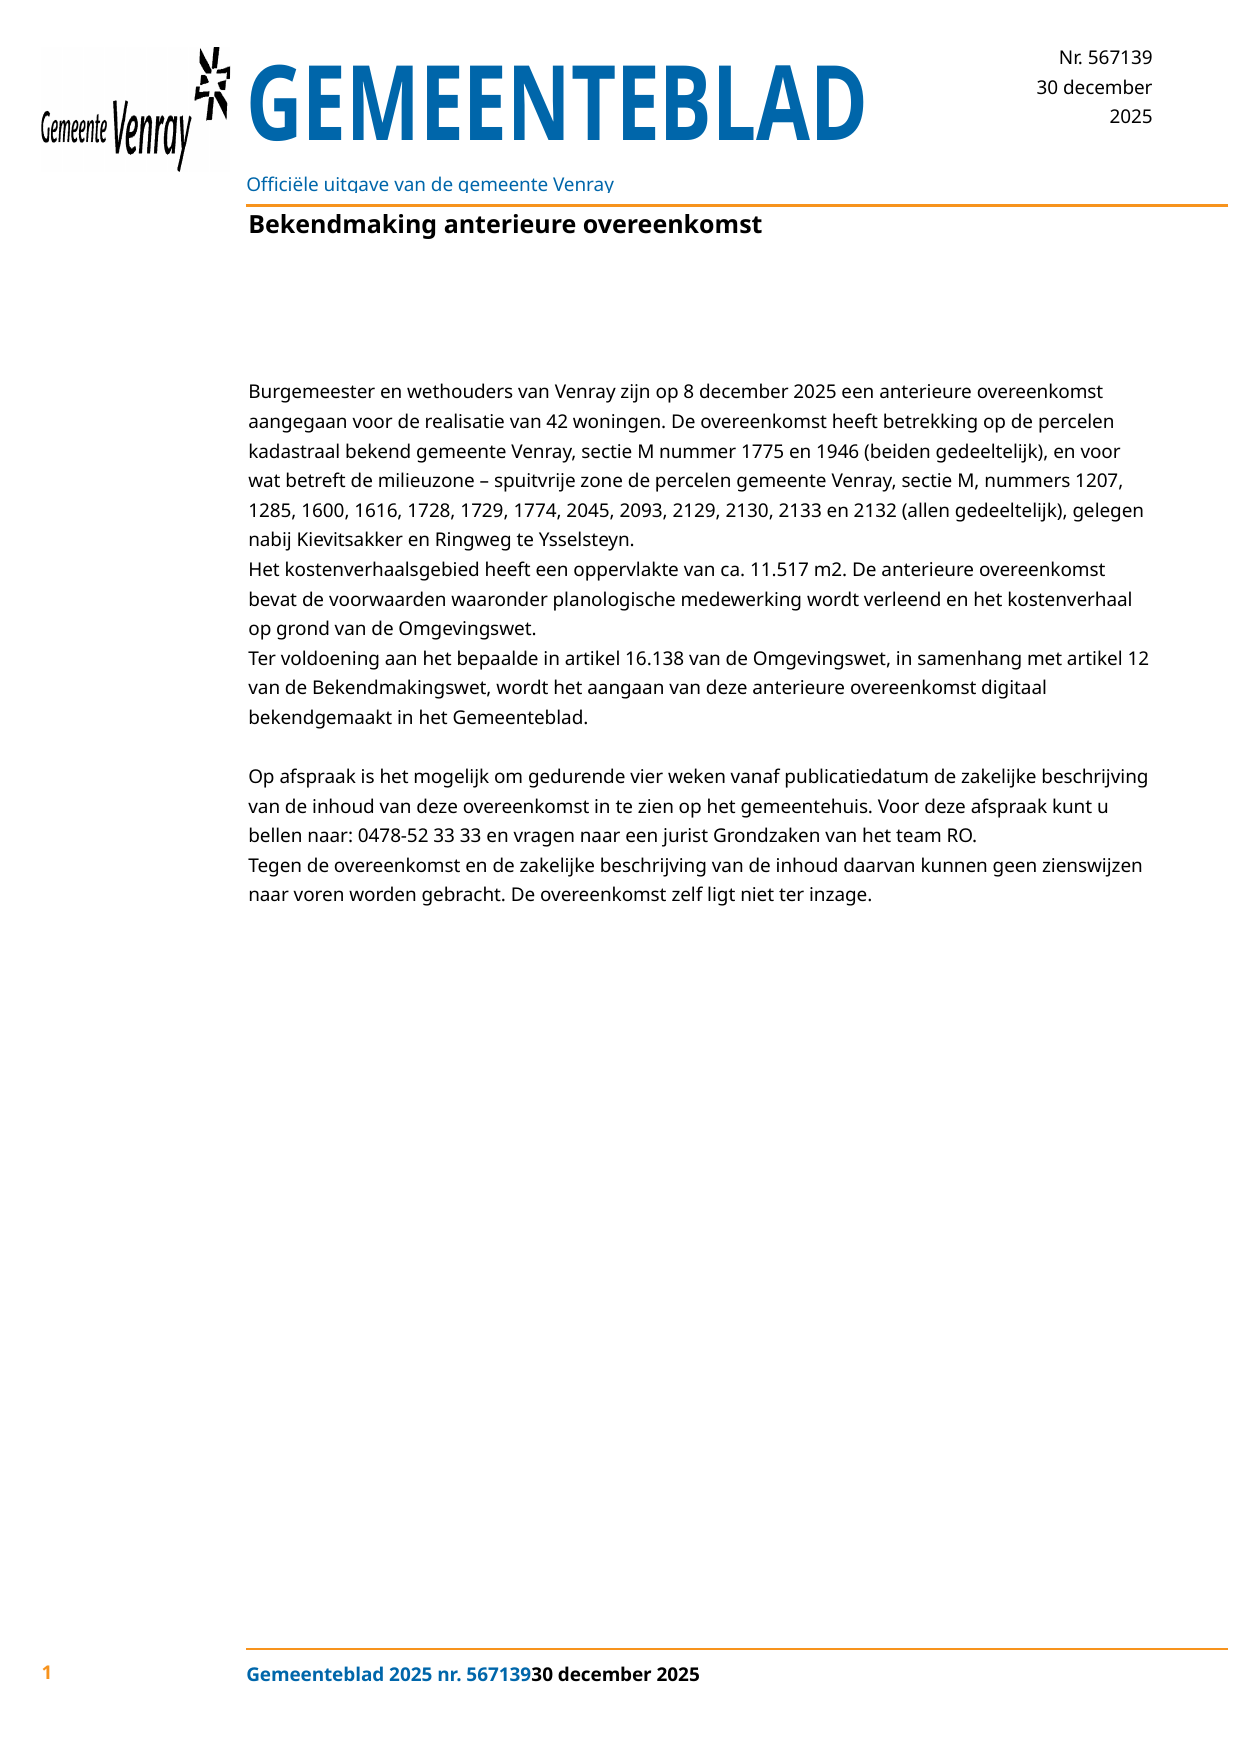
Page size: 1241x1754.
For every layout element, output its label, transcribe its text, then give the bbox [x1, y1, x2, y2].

text Ter voldoening aan het bepaalde in artikel 16.138 van de Omgevingswet, in samenhang met artikel 12 van de Bekendmakingswet, wordt het aangaan van deze anterieure overeenkomst digitaal bekendgemaakt in het Gemeenteblad. [248, 645, 1152, 730]
text Tegen de overeenkomst en de zakelijke beschrijving van de inhoud daarvan kunnen geen zienswijzen naar voren worden gebracht. De overeenkomst zelf ligt niet ter inzage. [248, 852, 1152, 907]
text Op afspraak is het mogelijk om gedurende vier weken vanaf publicatiedatum de zakelijke beschrijving van de inhoud van deze overeenkomst in te zien op het gemeentehuis. Voor deze afspraak kunt u bellen naar: 0478-52 33 33 en vragen naar een jurist Grondzaken van het team RO. [248, 763, 1152, 848]
text Bekendmaking anterieure overeenkomst [248, 207, 1152, 241]
picture [41, 47, 231, 172]
text Het kostenverhaalsgebied heeft een oppervlakte van ca. 11.517 m2. De anterieure overeenkomst bevat de voorwaarden waaronder planologische medewerking wordt verleend en het kostenverhaal op grond van de Omgevingswet. [248, 556, 1152, 641]
text Burgemeester en wethouders van Venray zijn op 8 december 2025 een anterieure overeenkomst aangegaan voor de realisatie van 42 woningen. De overeenkomst heeft betrekking op de percelen kadastraal bekend gemeente Venray, sectie M nummer 1775 en 1946 (beiden gedeeltelijk), en voor wat betreft de milieuzone – spuitvrije zone de percelen gemeente Venray, sectie M, nummers 1207, 1285, 1600, 1616, 1728, 1729, 1774, 2045, 2093, 2129, 2130, 2133 en 2132 (allen gedeeltelijk), gelegen nabij Kievitsakker en Ringweg te Ysselsteyn. [248, 379, 1152, 552]
